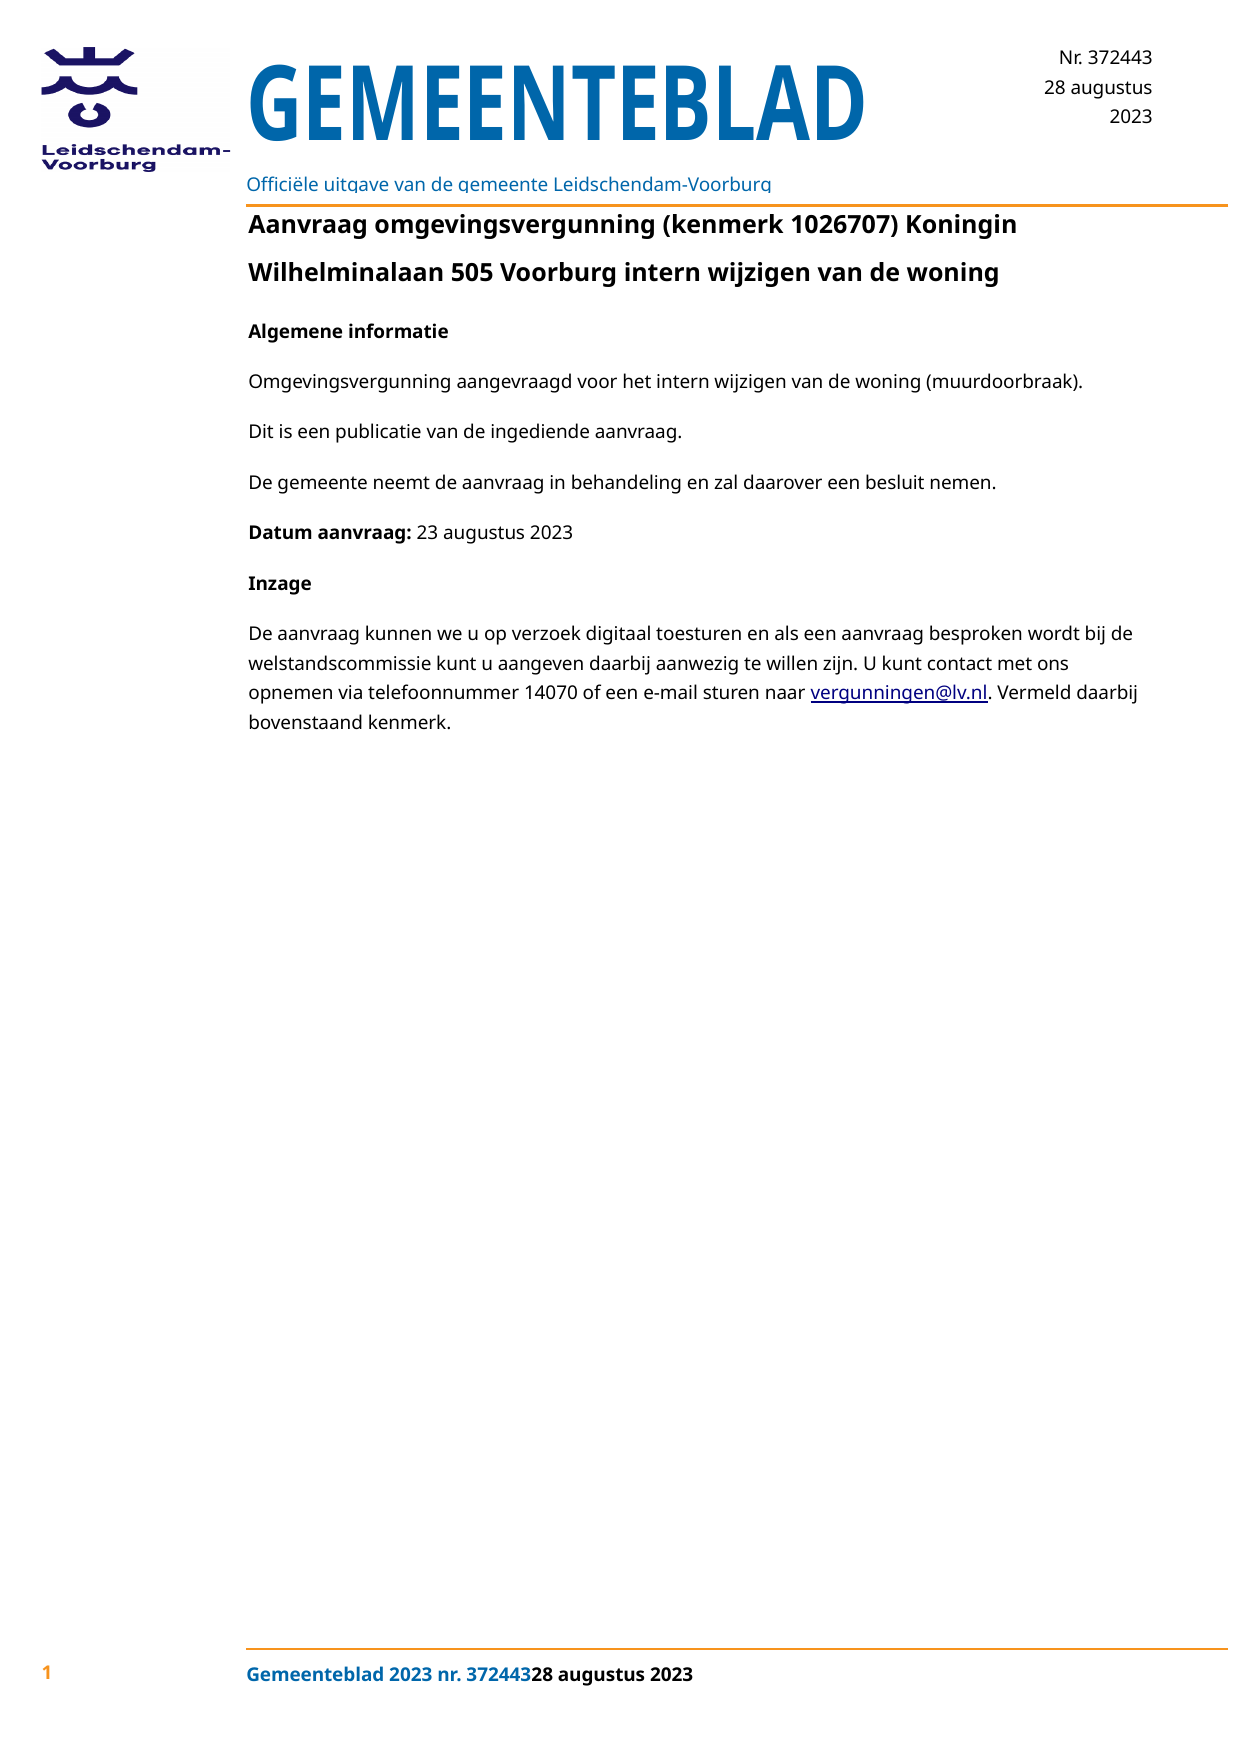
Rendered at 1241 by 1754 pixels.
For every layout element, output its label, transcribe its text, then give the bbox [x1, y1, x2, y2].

text Dit is een publicatie van de ingediende aanvraag. [248, 419, 1152, 444]
text Omgevingsvergunning aangevraagd voor het intern wijzigen van de woning (muurdoorbraak). [248, 368, 1152, 394]
text De aanvraag kunnen we u op verzoek digitaal toesturen en als een aanvraag besproken wordt bij de welstandscommissie kunt u aangeven daarbij aanwezig te willen zijn. U kunt contact met ons opnemen via telefoonnummer 14070 of een e-mail sturen naar vergunningen@lv.nl. Vermeld daarbij bovenstaand kenmerk. [248, 620, 1152, 735]
text De gemeente neemt de aanvraag in behandeling en zal daarover een besluit nemen. [248, 469, 1152, 495]
text Datum aanvraag: 23 augustus 2023 [248, 519, 1152, 545]
text Aanvraag omgevingsvergunning (kenmerk 1026707) Koningin Wilhelminalaan 505 Voorburg intern wijzigen van de woning [248, 207, 1152, 288]
picture [41, 47, 231, 172]
text Algemene informatie [248, 318, 1152, 344]
text Inzage [248, 570, 1152, 596]
